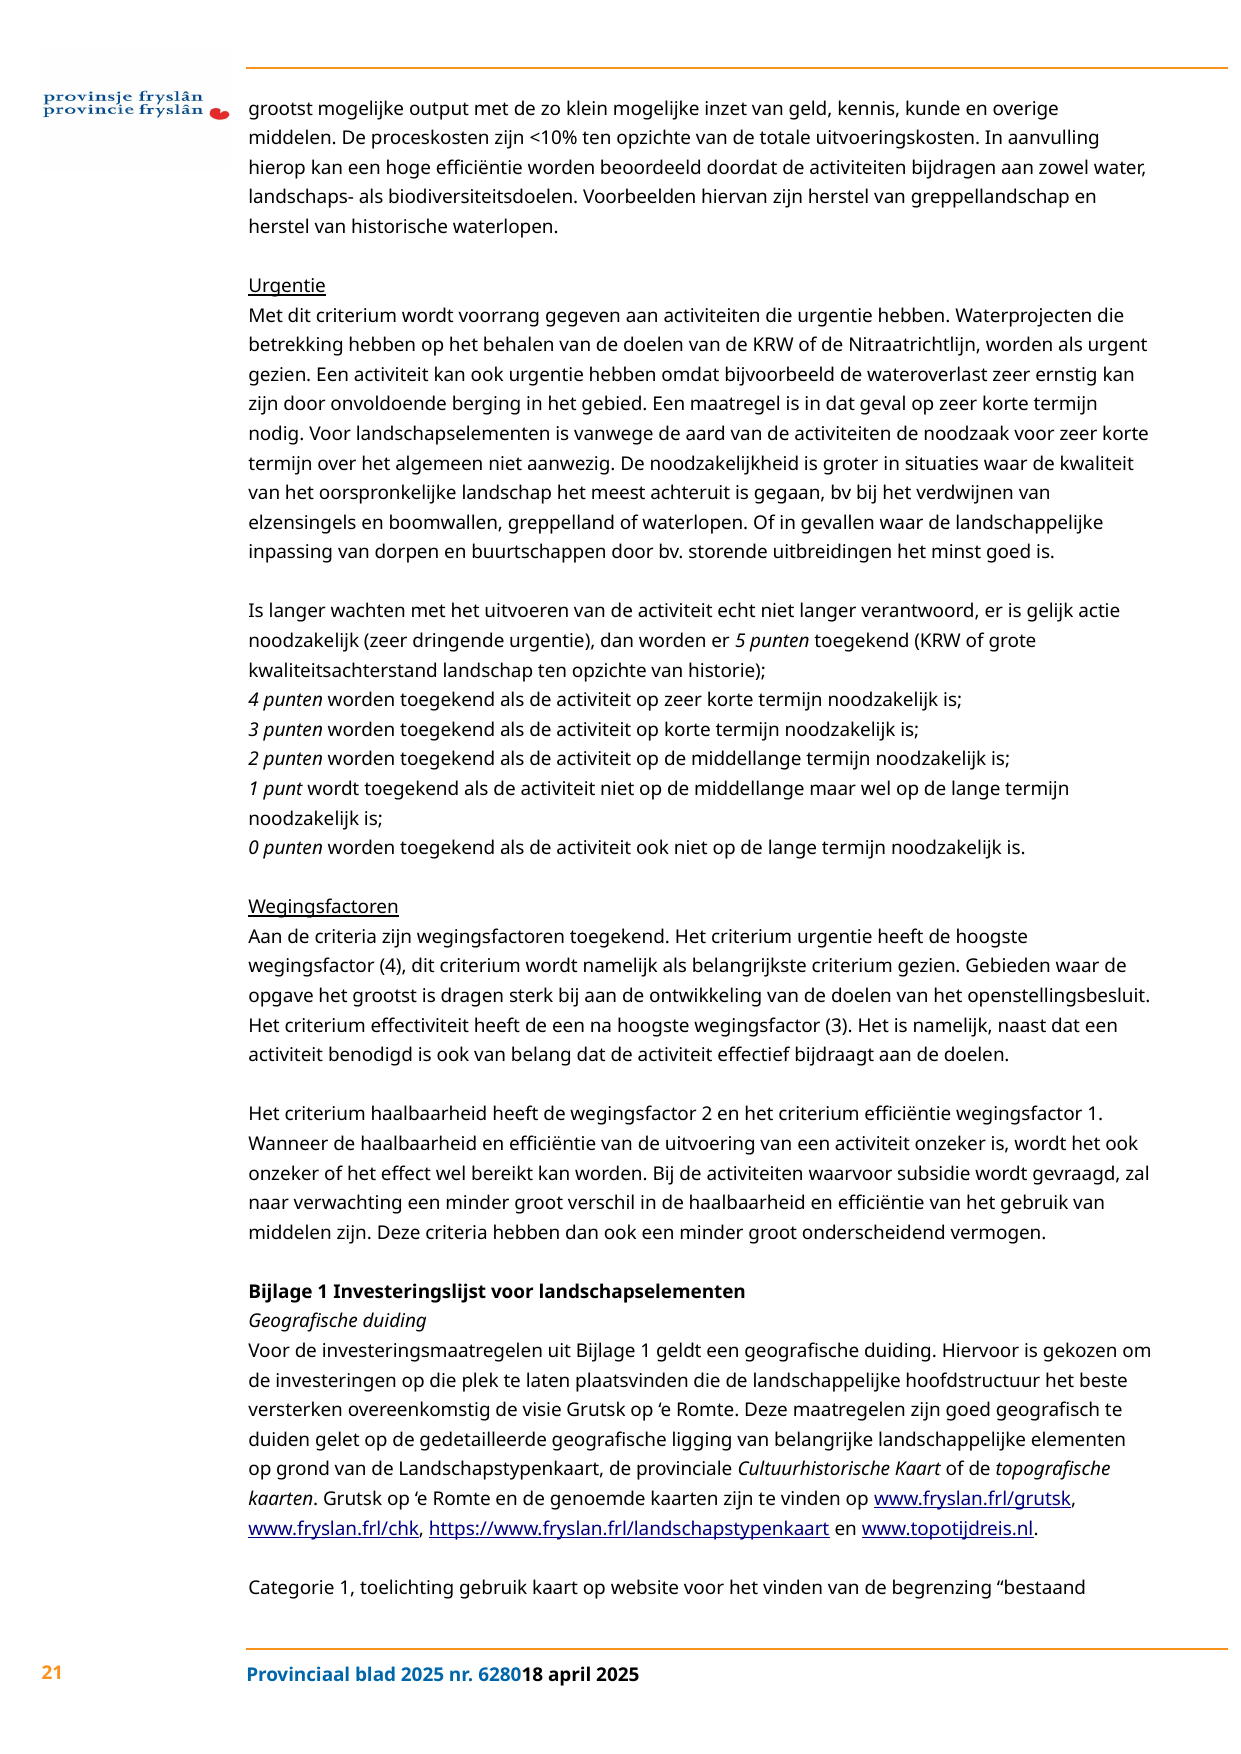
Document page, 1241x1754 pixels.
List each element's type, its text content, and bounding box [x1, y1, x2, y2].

text Voor de investeringsmaatregelen uit Bijlage 1 geldt een geografische duiding. Hiervoor is gekozen om de investeringen op die plek te laten plaatsvinden die de landschappelijke hoofdstructuur het beste versterken overeenkomstig de visie Grutsk op ‘e Romte. Deze maatregelen zijn goed geografisch te duiden gelet op de gedetailleerde geografische ligging van belangrijke landschappelijke elementen op grond van de Landschapstypenkaart, de provinciale Cultuurhistorische Kaart of de topografische kaarten. Grutsk op ‘e Romte en de genoemde kaarten zijn te vinden op www.fryslan.frl/grutsk, www.fryslan.frl/chk, https://www.fryslan.frl/landschapstypenkaart en www.topotijdreis.nl. [248, 1337, 1152, 1541]
text Geografische duiding [248, 1308, 1152, 1333]
text 3 punten worden toegekend als de activiteit op korte termijn noodzakelijk is; [248, 716, 1152, 742]
text 0 punten worden toegekend als de activiteit ook niet op de lange termijn noodzakelijk is. [248, 834, 1152, 860]
text Aan de criteria zijn wegingsfactoren toegekend. Het criterium urgentie heeft de hoogste wegingsfactor (4), dit criterium wordt namelijk als belangrijkste criterium gezien. Gebieden waar de opgave het grootst is dragen sterk bij aan de ontwikkeling van de doelen van het openstellingsbesluit. [248, 923, 1152, 1008]
text 4 punten worden toegekend als de activiteit op zeer korte termijn noodzakelijk is; [248, 686, 1152, 712]
text Het criterium haalbaarheid heeft de wegingsfactor 2 en het criterium efficiëntie wegingsfactor 1. Wanneer de haalbaarheid en efficiëntie van de uitvoering van een activiteit onzeker is, wordt het ook onzeker of het effect wel bereikt kan worden. Bij de activiteiten waarvoor subsidie wordt gevraagd, zal naar verwachting een minder groot verschil in de haalbaarheid en efficiëntie van het gebruik van middelen zijn. Deze criteria hebben dan ook een minder groot onderscheidend vermogen. [248, 1101, 1152, 1245]
text Categorie 1, toelichting gebruik kaart op website voor het vinden van de begrenzing “bestaand [248, 1574, 1152, 1600]
text grootst mogelijke output met de zo klein mogelijke inzet van geld, kennis, kunde en overige middelen. De proceskosten zijn <10% ten opzichte van de totale uitvoeringskosten. In aanvulling hierop kan een hoge efficiëntie worden beoordeeld doordat de activiteiten bijdragen aan zowel water, landschaps- als biodiversiteitsdoelen. Voorbeelden hiervan zijn herstel van greppellandschap en herstel van historische waterlopen. [248, 95, 1152, 239]
text Het criterium effectiviteit heeft de een na hoogste wegingsfactor (3). Het is namelijk, naast dat een activiteit benodigd is ook van belang dat de activiteit effectief bijdraagt aan de doelen. [248, 1012, 1152, 1067]
text Wegingsfactoren [248, 893, 1152, 919]
text Urgentie [248, 272, 1152, 298]
text Met dit criterium wordt voorrang gegeven aan activiteiten die urgentie hebben. Waterprojecten die betrekking hebben op het behalen van de doelen van de KRW of de Nitraatrichtlijn, worden als urgent gezien. Een activiteit kan ook urgentie hebben omdat bijvoorbeeld de wateroverlast zeer ernstig kan zijn door onvoldoende berging in het gebied. Een maatregel is in dat geval op zeer korte termijn nodig. Voor landschapselementen is vanwege de aard van de activiteiten de noodzaak voor zeer korte termijn over het algemeen niet aanwezig. De noodzakelijkheid is groter in situaties waar de kwaliteit van het oorspronkelijke landschap het meest achteruit is gegaan, bv bij het verdwijnen van elzensingels en boomwallen, greppelland of waterlopen. Of in gevallen waar de landschappelijke inpassing van dorpen en buurtschappen door bv. storende uitbreidingen het minst goed is. [248, 302, 1152, 564]
text Bijlage 1 Investeringslijst voor landschapselementen [248, 1278, 1152, 1304]
text Is langer wachten met het uitvoeren van de activiteit echt niet langer verantwoord, er is gelijk actie noodzakelijk (zeer dringende urgentie), dan worden er 5 punten toegekend (KRW of grote kwaliteitsachterstand landschap ten opzichte van historie); [248, 598, 1152, 683]
text 1 punt wordt toegekend als de activiteit niet op de middellange maar wel op de lange termijn noodzakelijk is; [248, 775, 1152, 831]
picture [41, 47, 231, 172]
text 2 punten worden toegekend als de activiteit op de middellange termijn noodzakelijk is; [248, 746, 1152, 771]
